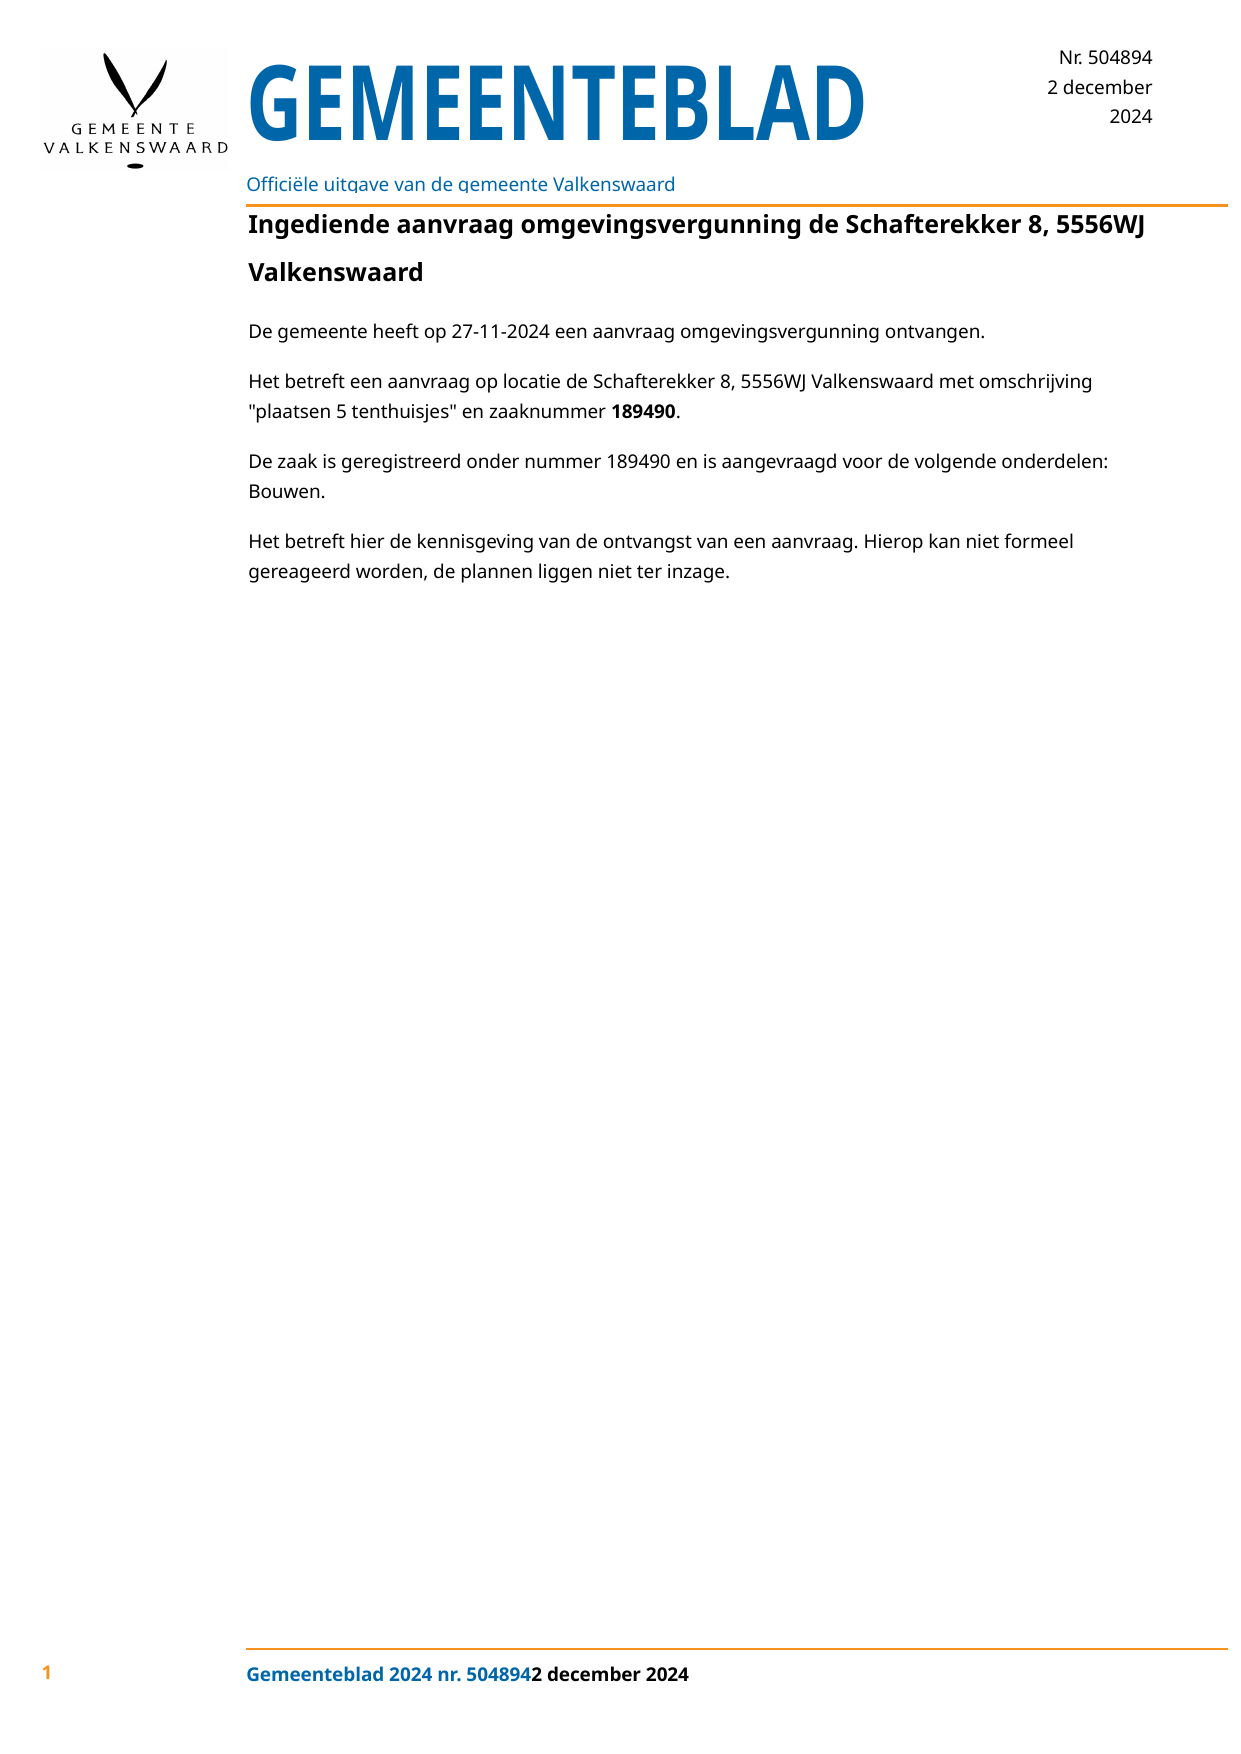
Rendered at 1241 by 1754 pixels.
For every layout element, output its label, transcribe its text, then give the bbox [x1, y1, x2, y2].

picture [41, 47, 231, 172]
text Het betreft hier de kennisgeving van de ontvangst van een aanvraag. Hierop kan niet formeel gereageerd worden, de plannen liggen niet ter inzage. [248, 528, 1152, 584]
text De gemeente heeft op 27-11-2024 een aanvraag omgevingsvergunning ontvangen. [248, 318, 1152, 344]
text Het betreft een aanvraag op locatie de Schafterekker 8, 5556WJ Valkenswaard met omschrijving "plaatsen 5 tenthuisjes" en zaaknummer 189490. [248, 368, 1152, 424]
text De zaak is geregistreerd onder nummer 189490 en is aangevraagd voor de volgende onderdelen: Bouwen. [248, 448, 1152, 504]
text Ingediende aanvraag omgevingsvergunning de Schafterekker 8, 5556WJ Valkenswaard [248, 207, 1152, 288]
